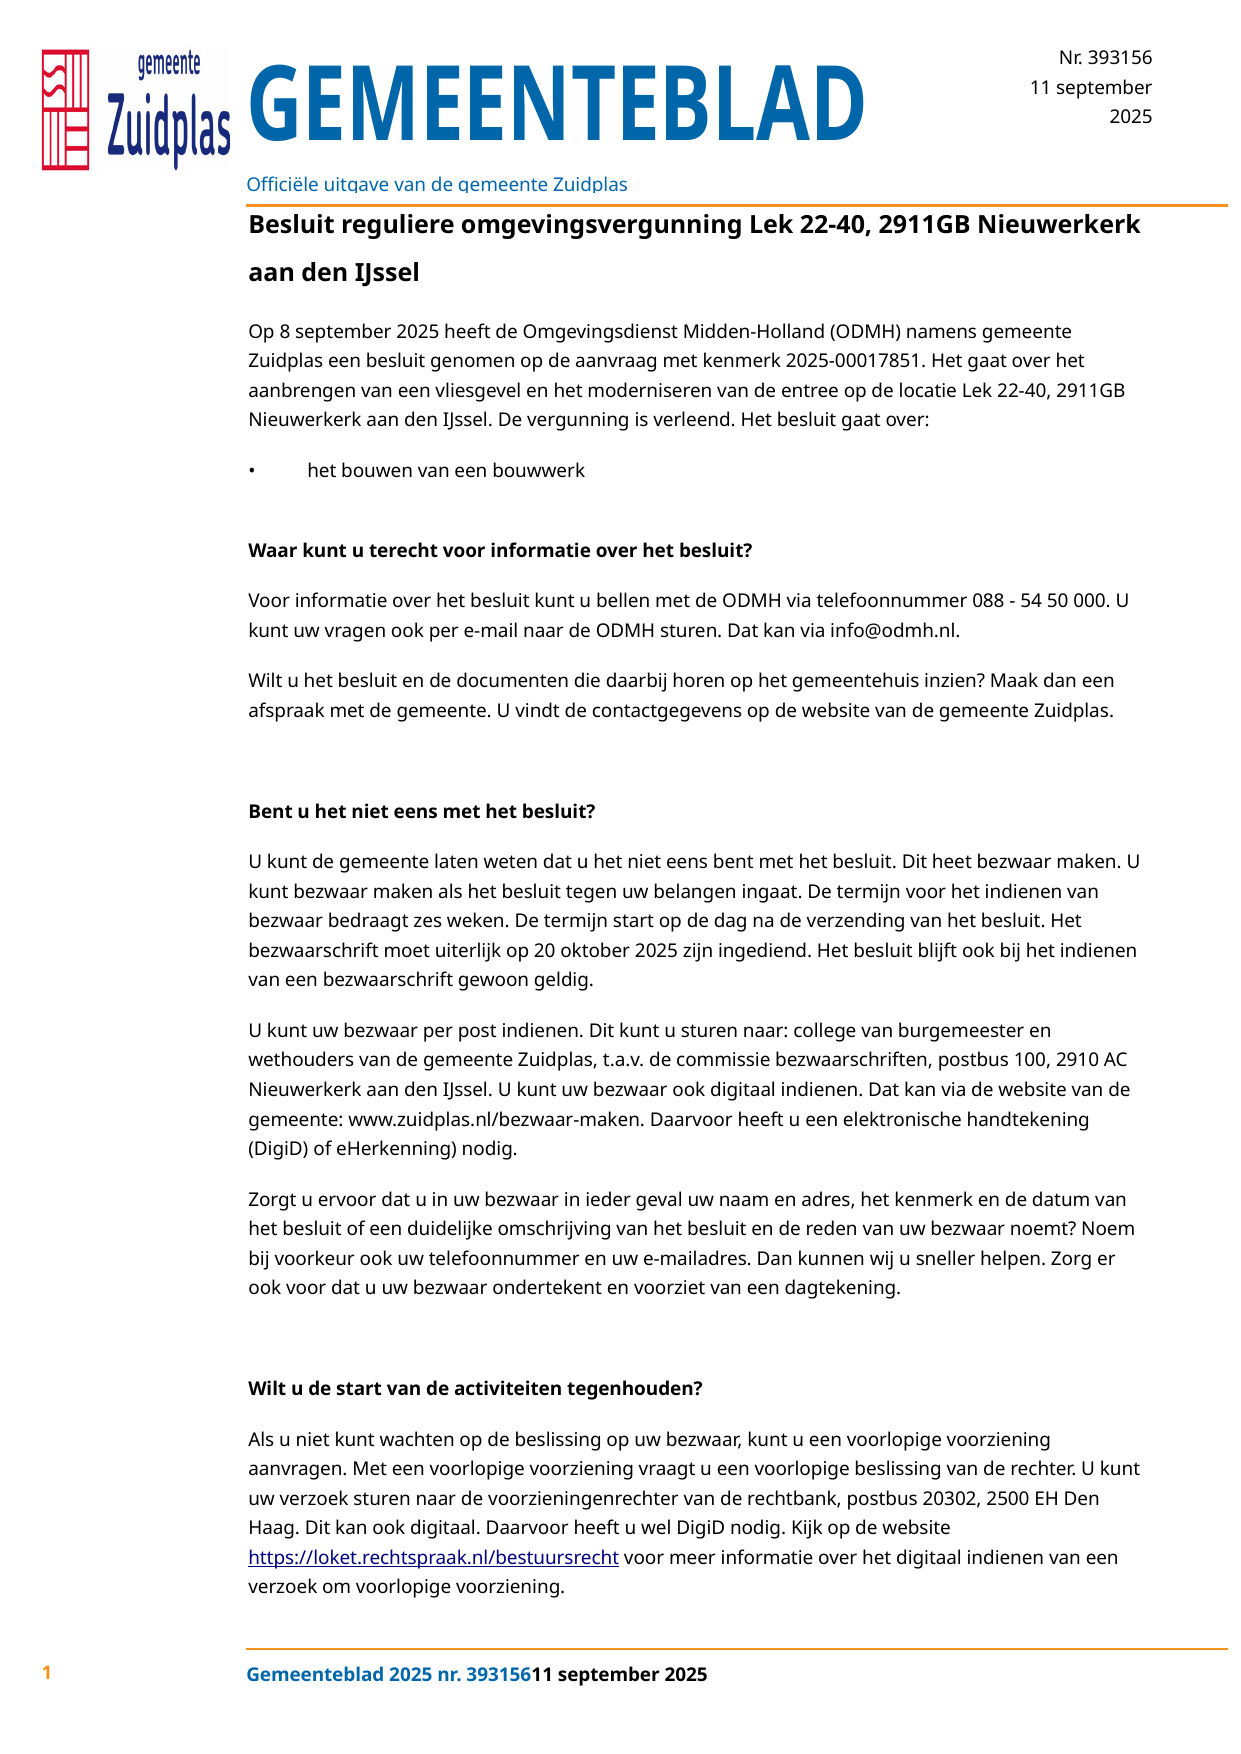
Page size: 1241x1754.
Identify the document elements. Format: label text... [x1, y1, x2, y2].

text Waar kunt u terecht voor informatie over het besluit? [248, 537, 1152, 563]
text U kunt de gemeente laten weten dat u het niet eens bent met het besluit. Dit heet bezwaar maken. U kunt bezwaar maken als het besluit tegen uw belangen ingaat. De termijn voor het indienen van bezwaar bedraagt zes weken. De termijn start op de dag na de verzending van het besluit. Het bezwaarschrift moet uiterlijk op 20 oktober 2025 zijn ingediend. Het besluit blijft ook bij het indienen van een bezwaarschrift gewoon geldig. [248, 848, 1152, 992]
text Besluit reguliere omgevingsvergunning Lek 22-40, 2911GB Nieuwerkerk aan den IJssel [248, 207, 1152, 288]
text Voor informatie over het besluit kunt u bellen met de ODMH via telefoonnummer 088 - 54 50 000. U kunt uw vragen ook per e-mail naar de ODMH sturen. Dat kan via info@odmh.nl. [248, 587, 1152, 643]
picture [41, 47, 231, 172]
text Op 8 september 2025 heeft de Omgevingsdienst Midden-Holland (ODMH) namens gemeente Zuidplas een besluit genomen op de aanvraag met kenmerk 2025-00017851. Het gaat over het aanbrengen van een vliesgevel en het moderniseren van de entree op de locatie Lek 22-40, 2911GB Nieuwerkerk aan den IJssel. De vergunning is verleend. Het besluit gaat over: [248, 318, 1152, 432]
text Zorgt u ervoor dat u in uw bezwaar in ieder geval uw naam en adres, het kenmerk en de datum van het besluit of een duidelijke omschrijving van het besluit en de reden van uw bezwaar noemt? Noem bij voorkeur ook uw telefoonnummer en uw e-mailadres. Dan kunnen wij u sneller helpen. Zorg er ook voor dat u uw bezwaar ondertekent en voorziet van een dagtekening. [248, 1186, 1152, 1300]
text U kunt uw bezwaar per post indienen. Dit kunt u sturen naar: college van burgemeester en wethouders van de gemeente Zuidplas, t.a.v. de commissie bezwaarschriften, postbus 100, 2910 AC Nieuwerkerk aan den IJssel. U kunt uw bezwaar ook digitaal indienen. Dat kan via de website van de gemeente: www.zuidplas.nl/bezwaar-maken. Daarvoor heeft u een elektronische handtekening (DigiD) of eHerkenning) nodig. [248, 1017, 1152, 1161]
list het bouwen van een bouwwerk [248, 457, 1152, 483]
text Als u niet kunt wachten op de beslissing op uw bezwaar, kunt u een voorlopige voorziening aanvragen. Met een voorlopige voorziening vraagt u een voorlopige beslissing van de rechter. U kunt uw verzoek sturen naar de voorzieningenrechter van de rechtbank, postbus 20302, 2500 EH Den Haag. Dit kan ook digitaal. Daarvoor heeft u wel DigiD nodig. Kijk op de website https://loket.rechtspraak.nl/bestuursrecht voor meer informatie over het digitaal indienen van een verzoek om voorlopige voorziening. [248, 1426, 1152, 1599]
text Wilt u de start van de activiteiten tegenhouden? [248, 1375, 1152, 1401]
text Wilt u het besluit en de documenten die daarbij horen op het gemeentehuis inzien? Maak dan een afspraak met de gemeente. U vindt de contactgegevens op de website van de gemeente Zuidplas. [248, 667, 1152, 723]
text Bent u het niet eens met het besluit? [248, 798, 1152, 824]
